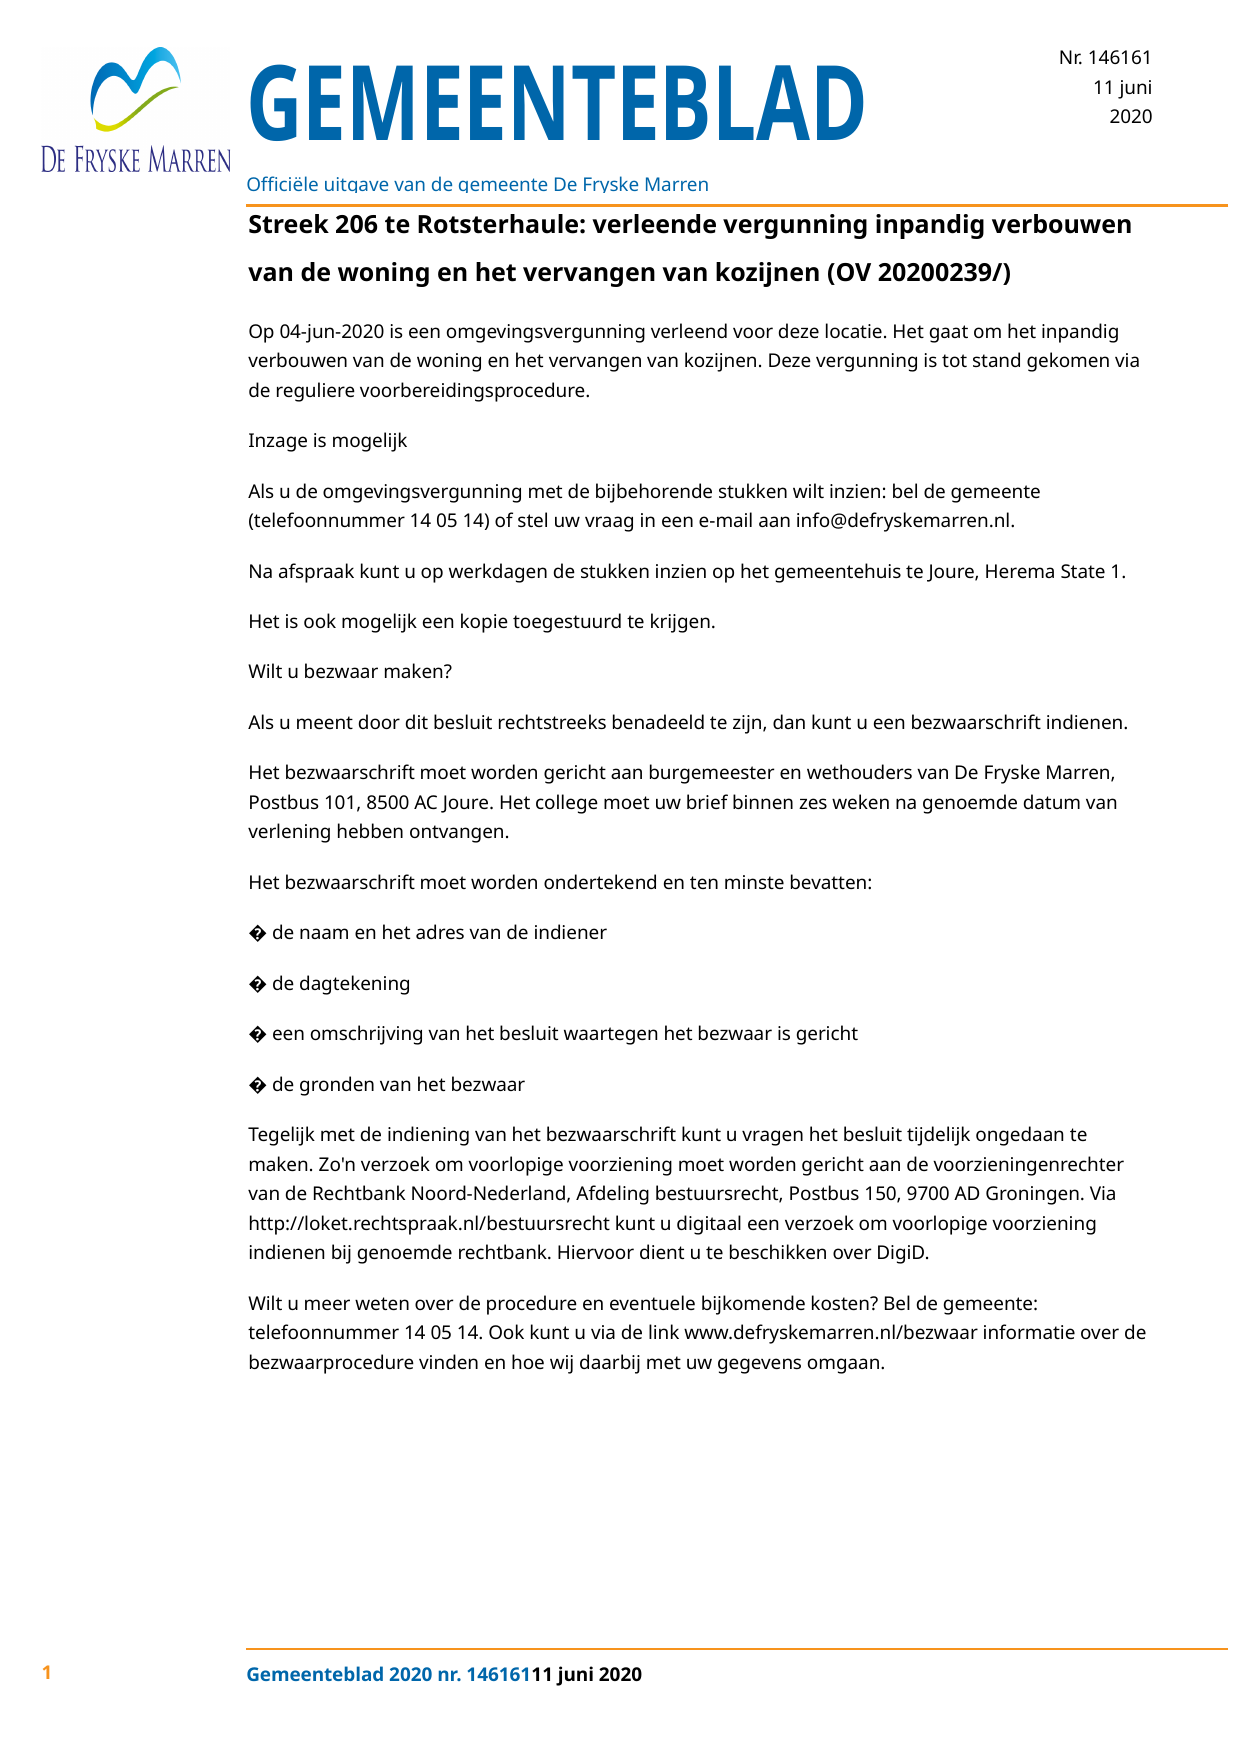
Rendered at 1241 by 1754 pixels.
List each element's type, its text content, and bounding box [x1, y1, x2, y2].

text Het bezwaarschrift moet worden gericht aan burgemeester en wethouders van De Fryske Marren, Postbus 101, 8500 AC Joure. Het college moet uw brief binnen zes weken na genoemde datum van verlening hebben ontvangen. [248, 759, 1152, 844]
text Op 04-jun-2020 is een omgevingsvergunning verleend voor deze locatie. Het gaat om het inpandig verbouwen van de woning en het vervangen van kozijnen. Deze vergunning is tot stand gekomen via de reguliere voorbereidingsprocedure. [248, 318, 1152, 403]
text � een omschrijving van het besluit waartegen het bezwaar is gericht [248, 1020, 1152, 1046]
text Wilt u meer weten over de procedure en eventuele bijkomende kosten? Bel de gemeente: telefoonnummer 14 05 14. Ook kunt u via de link www.defryskemarren.nl/bezwaar informatie over de bezwaarprocedure vinden en hoe wij daarbij met uw gegevens omgaan. [248, 1290, 1152, 1375]
text Als u meent door dit besluit rechtstreeks benadeeld te zijn, dan kunt u een bezwaarschrift indienen. [248, 709, 1152, 735]
text � de dagtekening [248, 970, 1152, 996]
text Tegelijk met de indiening van het bezwaarschrift kunt u vragen het besluit tijdelijk ongedaan te maken. Zo'n verzoek om voorlopige voorziening moet worden gericht aan de voorzieningenrechter van de Rechtbank Noord-Nederland, Afdeling bestuursrecht, Postbus 150, 9700 AD Groningen. Via http://loket.rechtspraak.nl/bestuursrecht kunt u digitaal een verzoek om voorlopige voorziening indienen bij genoemde rechtbank. Hiervoor dient u te beschikken over DigiD. [248, 1121, 1152, 1265]
text Na afspraak kunt u op werkdagen de stukken inzien op het gemeentehuis te Joure, Herema State 1. [248, 558, 1152, 584]
picture [41, 47, 231, 172]
text Als u de omgevingsvergunning met de bijbehorende stukken wilt inzien: bel de gemeente (telefoonnummer 14 05 14) of stel uw vraag in een e-mail aan info@defryskemarren.nl. [248, 478, 1152, 533]
text Het is ook mogelijk een kopie toegestuurd te krijgen. [248, 608, 1152, 634]
text Wilt u bezwaar maken? [248, 659, 1152, 684]
text Inzage is mogelijk [248, 427, 1152, 453]
text � de naam en het adres van de indiener [248, 919, 1152, 945]
text � de gronden van het bezwaar [248, 1071, 1152, 1097]
text Streek 206 te Rotsterhaule: verleende vergunning inpandig verbouwen van de woning en het vervangen van kozijnen (OV 20200239/) [248, 207, 1152, 288]
text Het bezwaarschrift moet worden ondertekend en ten minste bevatten: [248, 869, 1152, 895]
